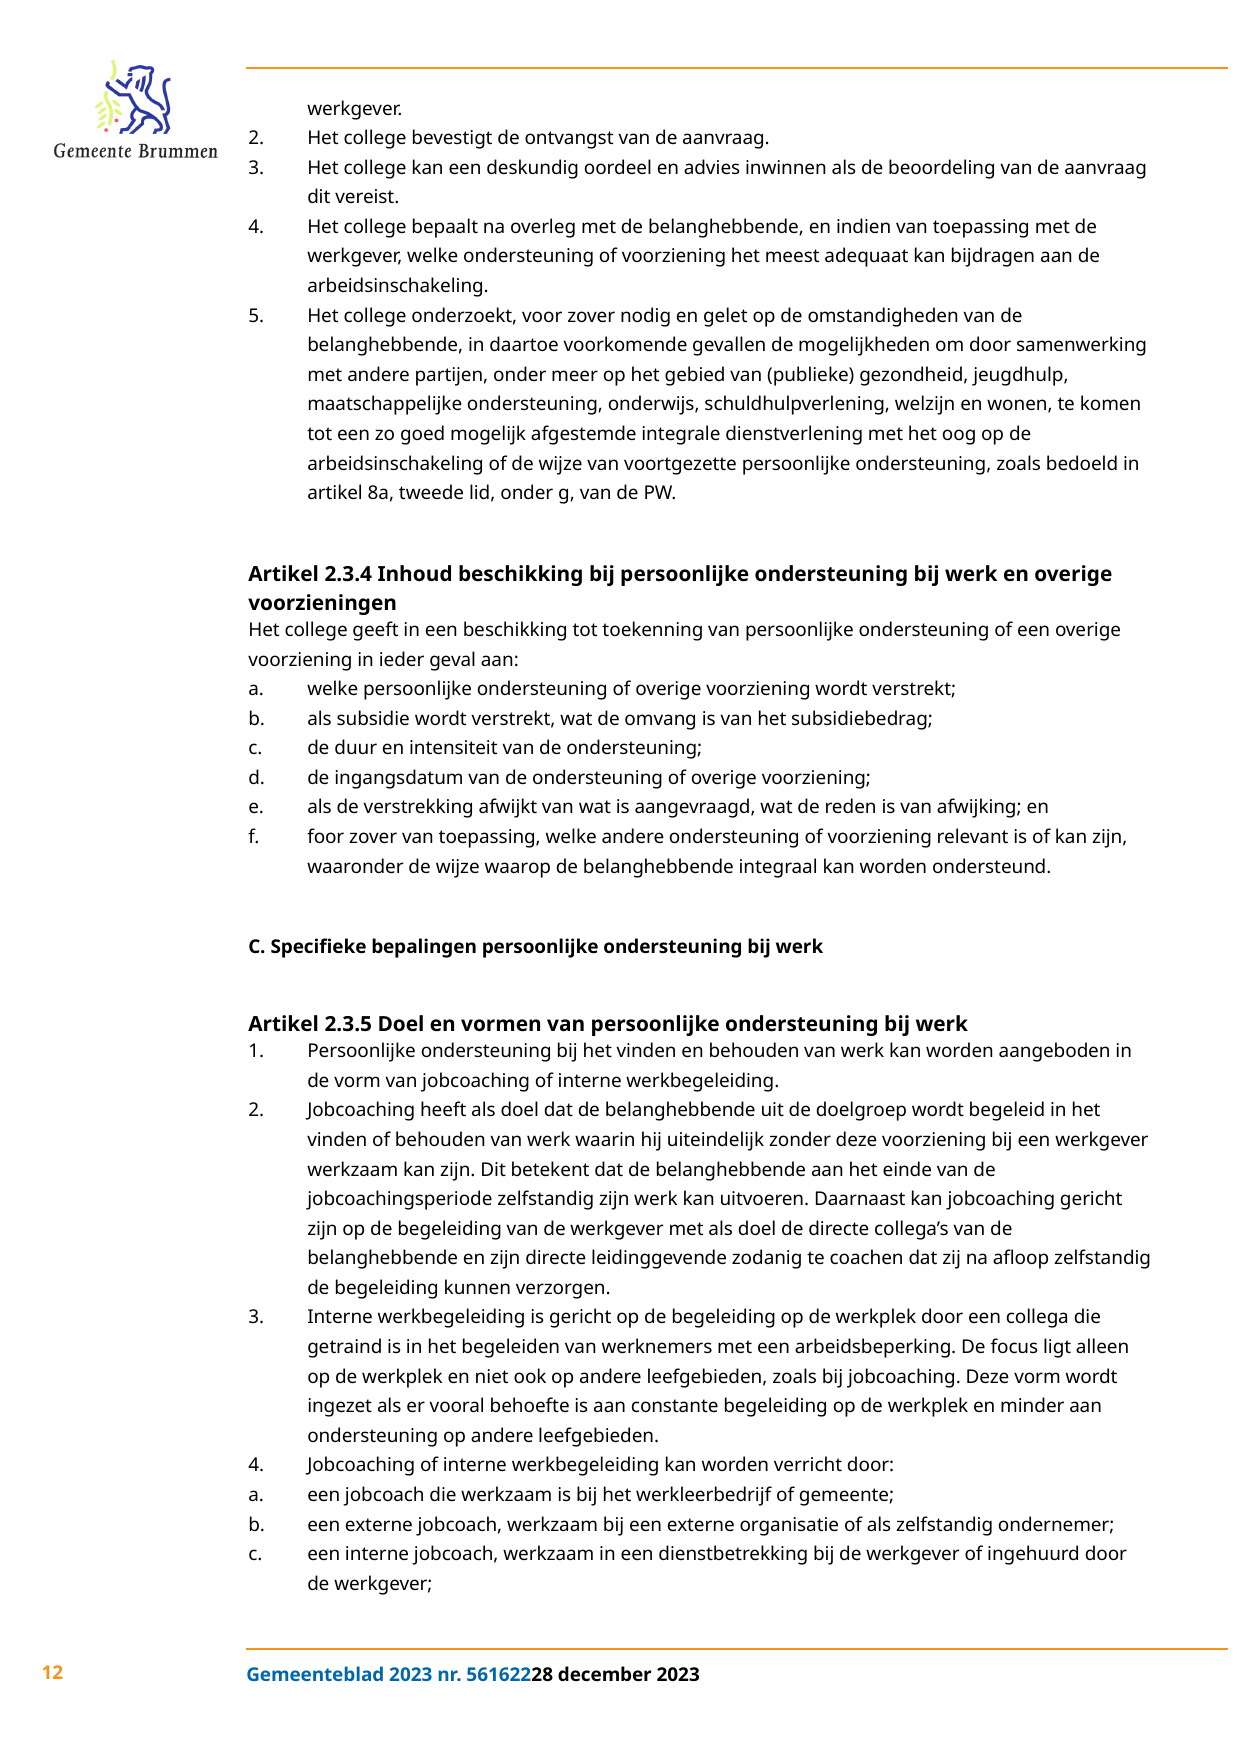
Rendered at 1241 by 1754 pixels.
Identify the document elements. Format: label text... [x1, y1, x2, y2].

text Het college geeft in een beschikking tot toekenning van persoonlijke ondersteuning of een overige voorziening in ieder geval aan: [248, 616, 1152, 672]
list welke persoonlijke ondersteuning of overige voorziening wordt verstrekt; [248, 675, 1152, 701]
list Interne werkbegeleiding is gericht op de begeleiding op de werkplek door een collega die getraind is in het begeleiden van werknemers met een arbeidsbeperking. De focus ligt alleen op de werkplek en niet ook op andere leefgebieden, zoals bij jobcoaching. Deze vorm wordt ingezet als er vooral behoefte is aan constante begeleiding op de werkplek en minder aan ondersteuning op andere leefgebieden. [248, 1304, 1152, 1448]
picture [41, 47, 231, 172]
list een interne jobcoach, werkzaam in een dienstbetrekking bij de werkgever of ingehuurd door de werkgever; [248, 1540, 1152, 1596]
list Het college kan een deskundig oordeel en advies inwinnen als de beoordeling van de aanvraag dit vereist. [248, 154, 1152, 209]
list Jobcoaching of interne werkbegeleiding kan worden verricht door: [248, 1452, 1152, 1477]
text Artikel 2.3.5 Doel en vormen van persoonlijke ondersteuning bij werk [248, 1009, 1152, 1037]
list de duur en intensiteit van de ondersteuning; [248, 734, 1152, 760]
list als subsidie wordt verstrekt, wat de omvang is van het subsidiebedrag; [248, 705, 1152, 731]
list werkgever. [248, 95, 1152, 121]
text C. Specifieke bepalingen persoonlijke ondersteuning bij werk [248, 933, 1152, 959]
list foor zover van toepassing, welke andere ondersteuning of voorziening relevant is of kan zijn, waaronder de wijze waarop de belanghebbende integraal kan worden ondersteund. [248, 823, 1152, 879]
list een externe jobcoach, werkzaam bij een externe organisatie of als zelfstandig ondernemer; [248, 1511, 1152, 1537]
list Het college onderzoekt, voor zover nodig en gelet op de omstandigheden van de belanghebbende, in daartoe voorkomende gevallen de mogelijkheden om door samenwerking met andere partijen, onder meer op het gebied van (publieke) gezondheid, jeugdhulp, maatschappelijke ondersteuning, onderwijs, schuldhulpverlening, welzijn en wonen, te komen tot een zo goed mogelijk afgestemde integrale dienstverlening met het oog op de arbeidsinschakeling of de wijze van voortgezette persoonlijke ondersteuning, zoals bedoeld in artikel 8a, tweede lid, onder g, van de PW. [248, 302, 1152, 505]
list Jobcoaching heeft als doel dat de belanghebbende uit de doelgroep wordt begeleid in het vinden of behouden van werk waarin hij uiteindelijk zonder deze voorziening bij een werkgever werkzaam kan zijn. Dit betekent dat de belanghebbende aan het einde van de jobcoachingsperiode zelfstandig zijn werk kan uitvoeren. Daarnaast kan jobcoaching gericht zijn op de begeleiding van de werkgever met als doel de directe collega’s van de belanghebbende en zijn directe leidinggevende zodanig te coachen dat zij na afloop zelfstandig de begeleiding kunnen verzorgen. [248, 1097, 1152, 1300]
text Artikel 2.3.4 Inhoud beschikking bij persoonlijke ondersteuning bij werk en overige voorzieningen [248, 559, 1152, 616]
list Persoonlijke ondersteuning bij het vinden en behouden van werk kan worden aangeboden in de vorm van jobcoaching of interne werkbegeleiding. [248, 1037, 1152, 1093]
list de ingangsdatum van de ondersteuning of overige voorziening; [248, 764, 1152, 790]
list Het college bepaalt na overleg met de belanghebbende, en indien van toepassing met de werkgever, welke ondersteuning of voorziening het meest adequaat kan bijdragen aan de arbeidsinschakeling. [248, 213, 1152, 298]
list Het college bevestigt de ontvangst van de aanvraag. [248, 124, 1152, 150]
list een jobcoach die werkzaam is bij het werkleerbedrijf of gemeente; [248, 1481, 1152, 1507]
list als de verstrekking afwijkt van wat is aangevraagd, wat de reden is van afwijking; en [248, 794, 1152, 819]
